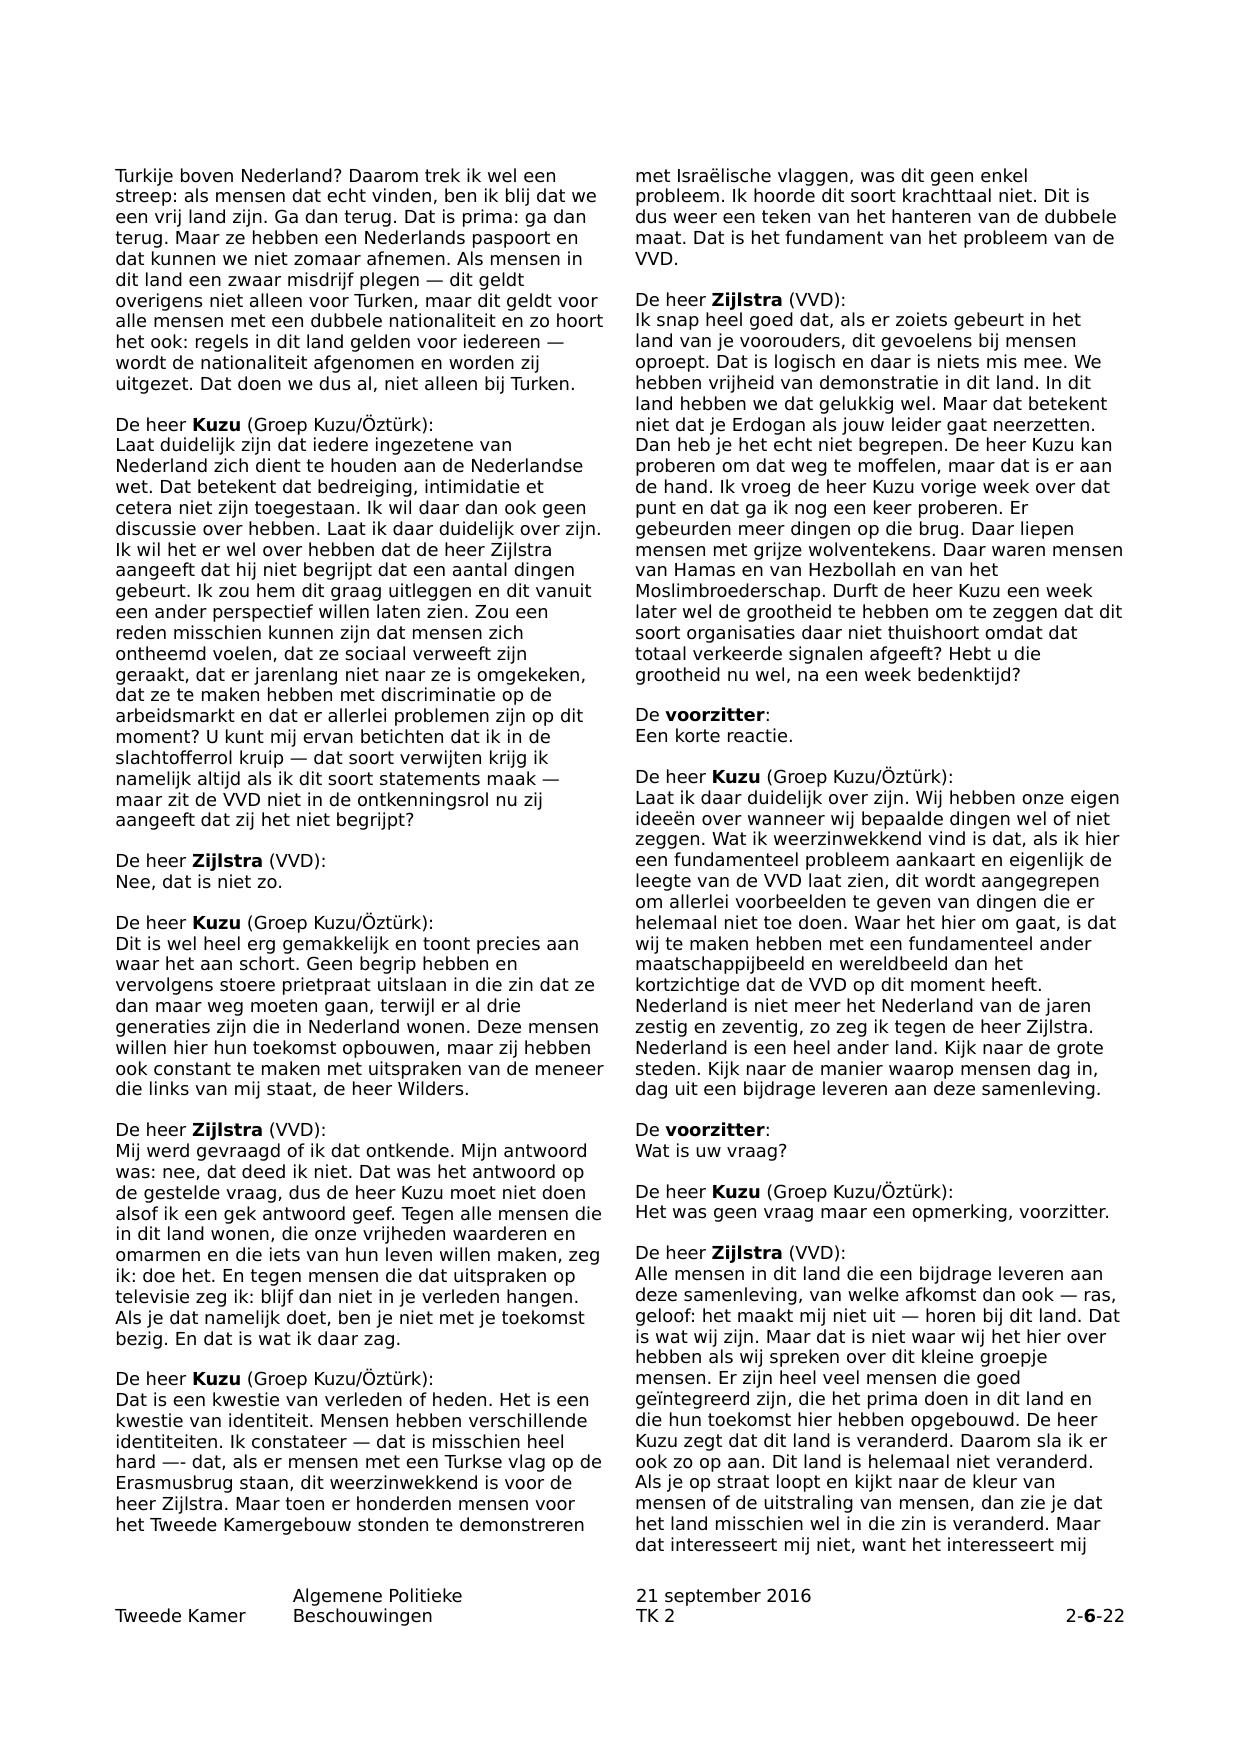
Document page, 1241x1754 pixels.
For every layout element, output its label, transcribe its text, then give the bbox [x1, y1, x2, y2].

text Laat ik daar duidelijk over zijn. Wij hebben onze eigen ideeën over wanneer wij bepaalde dingen wel of niet zeggen. Wat ik weerzinwekkend vind is dat, als ik hier een fundamenteel probleem aankaart en eigenlijk de leegte van de VVD laat zien, dit wordt aangegrepen om allerlei voorbeelden te geven van dingen die er helemaal niet toe doen. Waar het hier om gaat, is dat wij te maken hebben met een fundamenteel ander maatschappijbeeld en wereldbeeld dan het kortzichtige dat de VVD op dit moment heeft. Nederland is niet meer het Nederland van de jaren zestig en zeventig, zo zeg ik tegen de heer Zijlstra. Nederland is een heel ander land. Kijk naar de grote steden. Kijk naar de manier waarop mensen dag in, dag uit een bijdrage leveren aan deze samenleving. [635, 787, 1125, 1100]
text Nee, dat is niet zo. [115, 872, 605, 893]
text Mij werd gevraagd of ik dat ontkende. Mijn antwoord was: nee, dat deed ik niet. Dat was het antwoord op de gestelde vraag, dus de heer Kuzu moet niet doen alsof ik een gek antwoord geef. Tegen alle mensen die in dit land wonen, die onze vrijheden waarderen en omarmen en die iets van hun leven willen maken, zeg ik: doe het. En tegen mensen die dat uitspraken op televisie zeg ik: blijf dan niet in je verleden hangen. Als je dat namelijk doet, ben je niet met je toekomst bezig. En dat is wat ik daar zag. [115, 1141, 605, 1349]
text Dat is een kwestie van verleden of heden. Het is een kwestie van identiteit. Mensen hebben verschillende identiteiten. Ik constateer — dat is misschien heel hard —- dat, als er mensen met een Turkse vlag op de Erasmusbrug staan, dit weerzinwekkend is voor de heer Zijlstra. Maar toen er honderden mensen voor het Tweede Kamergebouw stonden te demonstreren [115, 1390, 605, 1536]
text De heer Kuzu (Groep Kuzu/Öztürk): [635, 767, 1125, 787]
text Een korte reactie. [635, 726, 1125, 747]
text Dit is wel heel erg gemakkelijk en toont precies aan waar het aan schort. Geen begrip hebben en vervolgens stoere prietpraat uitslaan in die zin dat ze dan maar weg moeten gaan, terwijl er al drie generaties zijn die in Nederland wonen. Deze mensen willen hier hun toekomst opbouwen, maar zij hebben ook constant te maken met uitspraken van de meneer die links van mij staat, de heer Wilders. [115, 933, 605, 1100]
text De heer Zijlstra (VVD): [635, 1243, 1125, 1264]
text met Israëlische vlaggen, was dit geen enkel probleem. Ik hoorde dit soort krachttaal niet. Dit is dus weer een teken van het hanteren van de dubbele maat. Dat is het fundament van het probleem van de VVD. [635, 165, 1125, 269]
text Turkije boven Nederland? Daarom trek ik wel een streep: als mensen dat echt vinden, ben ik blij dat we een vrij land zijn. Ga dan terug. Dat is prima: ga dan terug. Maar ze hebben een Nederlands paspoort en dat kunnen we niet zomaar afnemen. Als mensen in dit land een zwaar misdrijf plegen — dit geldt overigens niet alleen voor Turken, maar dit geldt voor alle mensen met een dubbele nationaliteit en zo hoort het ook: regels in dit land gelden voor iedereen — wordt de nationaliteit afgenomen en worden zij uitgezet. Dat doen we dus al, niet alleen bij Turken. [115, 165, 605, 394]
text De heer Kuzu (Groep Kuzu/Öztürk): [115, 414, 605, 435]
text De heer Zijlstra (VVD): [635, 289, 1125, 310]
text Ik snap heel goed dat, als er zoiets gebeurt in het land van je voorouders, dit gevoelens bij mensen oproept. Dat is logisch en daar is niets mis mee. We hebben vrijheid van demonstratie in dit land. In dit land hebben we dat gelukkig wel. Maar dat betekent niet dat je Erdogan als jouw leider gaat neerzetten. Dan heb je het echt niet begrepen. De heer Kuzu kan proberen om dat weg te moffelen, maar dat is er aan de hand. Ik vroeg de heer Kuzu vorige week over dat punt en dat ga ik nog een keer proberen. Er gebeurden meer dingen op die brug. Daar liepen mensen met grijze wolventekens. Daar waren mensen van Hamas en van Hezbollah en van het Moslimbroederschap. Durft de heer Kuzu een week later wel de grootheid te hebben om te zeggen dat dit soort organisaties daar niet thuishoort omdat dat totaal verkeerde signalen afgeeft? Hebt u die grootheid nu wel, na een week bedenktijd? [635, 310, 1125, 685]
text De voorzitter: [635, 705, 1125, 726]
text Wat is uw vraag? [635, 1141, 1125, 1162]
text De voorzitter: [635, 1120, 1125, 1141]
text De heer Kuzu (Groep Kuzu/Öztürk): [635, 1182, 1125, 1202]
text Alle mensen in dit land die een bijdrage leveren aan deze samenleving, van welke afkomst dan ook — ras, geloof: het maakt mij niet uit — horen bij dit land. Dat is wat wij zijn. Maar dat is niet waar wij het hier over hebben als wij spreken over dit kleine groepje mensen. Er zijn heel veel mensen die goed geïntegreerd zijn, die het prima doen in dit land en die hun toekomst hier hebben opgebouwd. De heer Kuzu zegt dat dit land is veranderd. Daarom sla ik er ook zo op aan. Dit land is helemaal niet veranderd. Als je op straat loopt en kijkt naar de kleur van mensen of de uitstraling van mensen, dan zie je dat het land misschien wel in die zin is veranderd. Maar dat interesseert mij niet, want het interesseert mij [635, 1264, 1125, 1556]
text De heer Zijlstra (VVD): [115, 851, 605, 872]
text De heer Kuzu (Groep Kuzu/Öztürk): [115, 1369, 605, 1390]
text Laat duidelijk zijn dat iedere ingezetene van Nederland zich dient te houden aan de Nederlandse wet. Dat betekent dat bedreiging, intimidatie et cetera niet zijn toegestaan. Ik wil daar dan ook geen discussie over hebben. Laat ik daar duidelijk over zijn. Ik wil het er wel over hebben dat de heer Zijlstra aangeeft dat hij niet begrijpt dat een aantal dingen gebeurt. Ik zou hem dit graag uitleggen en dit vanuit een ander perspectief willen laten zien. Zou een reden misschien kunnen zijn dat mensen zich ontheemd voelen, dat ze sociaal verweeft zijn geraakt, dat er jarenlang niet naar ze is omgekeken, dat ze te maken hebben met discriminatie op de arbeidsmarkt en dat er allerlei problemen zijn op dit moment? U kunt mij ervan betichten dat ik in de slachtofferrol kruip — dat soort verwijten krijg ik namelijk altijd als ik dit soort statements maak — maar zit de VVD niet in de ontkenningsrol nu zij aangeeft dat zij het niet begrijpt? [115, 435, 605, 831]
text De heer Zijlstra (VVD): [115, 1120, 605, 1141]
text Het was geen vraag maar een opmerking, voorzitter. [635, 1202, 1125, 1223]
text De heer Kuzu (Groep Kuzu/Öztürk): [115, 913, 605, 933]
